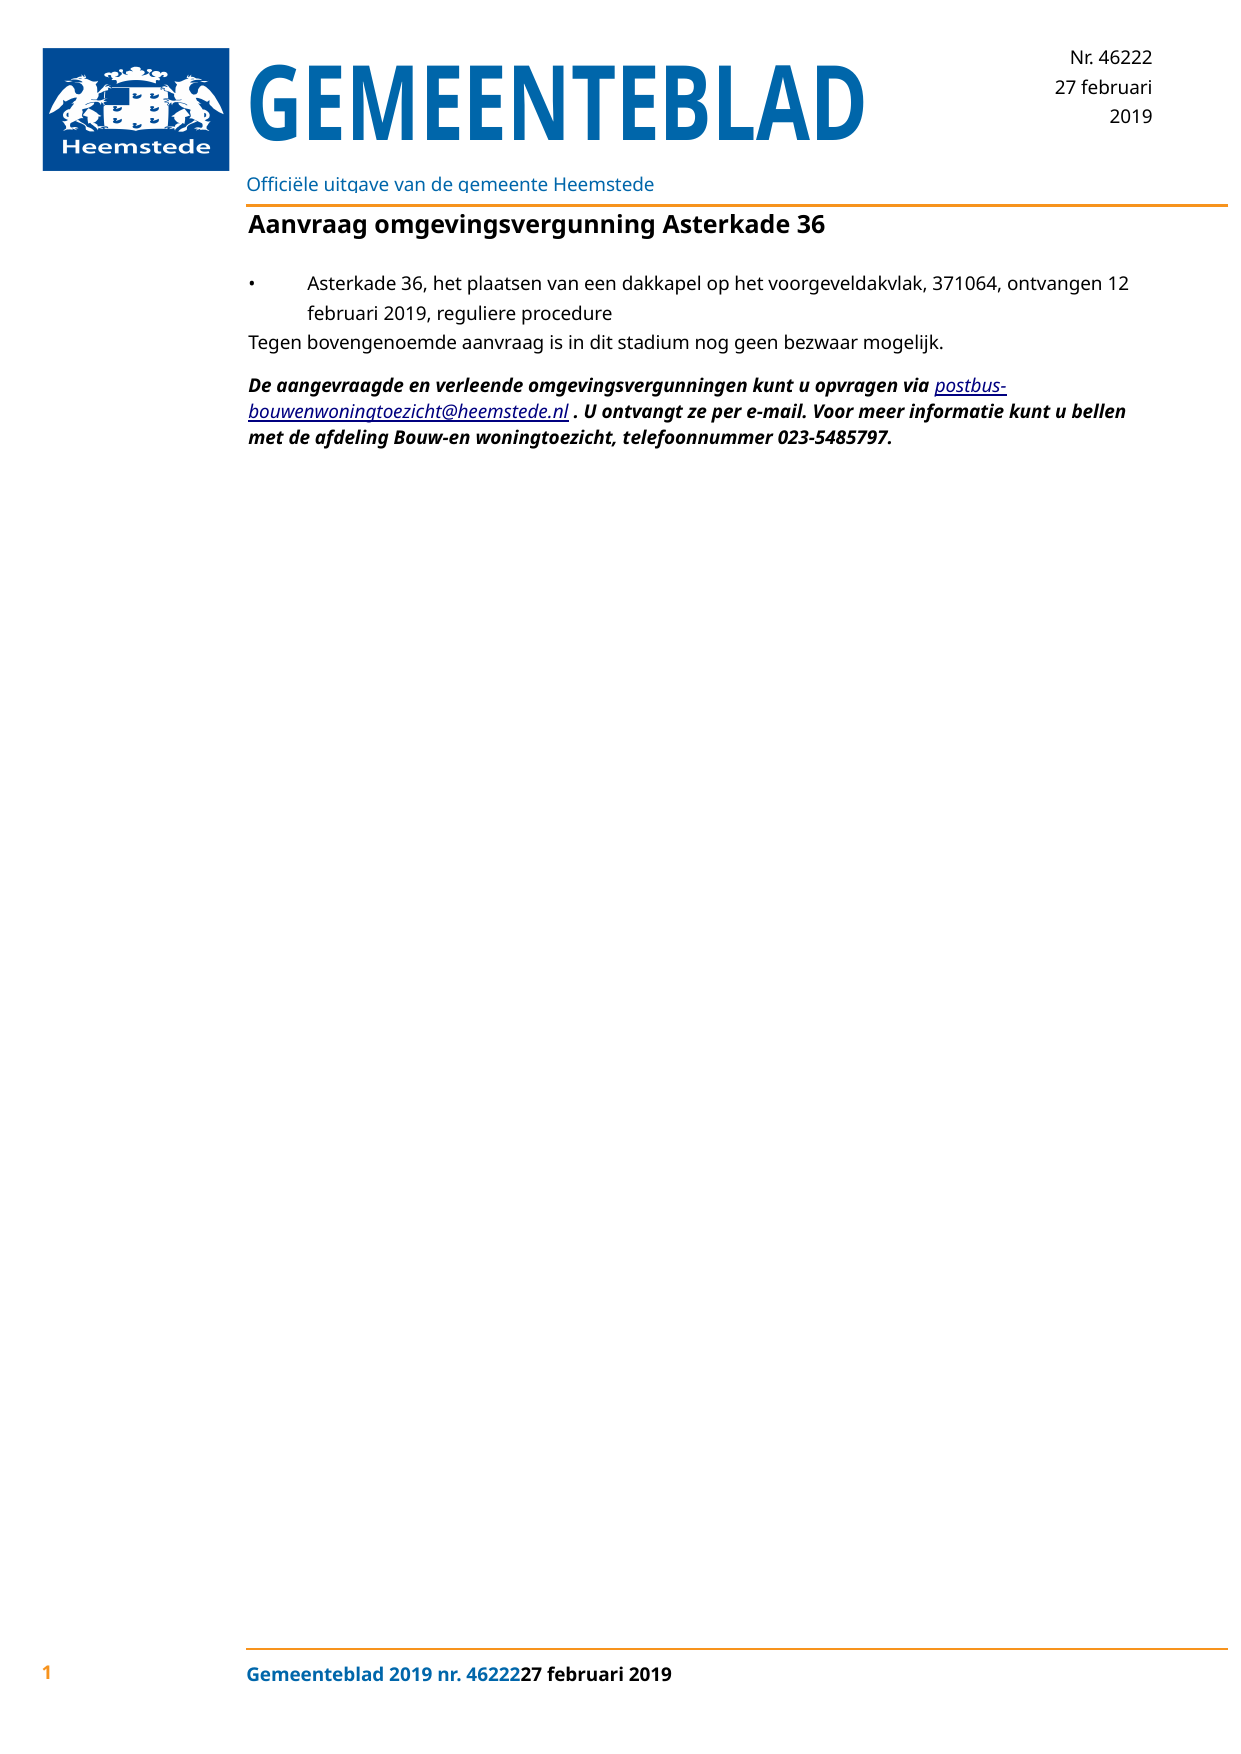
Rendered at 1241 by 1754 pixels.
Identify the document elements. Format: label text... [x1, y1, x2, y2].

text Tegen bovengenoemde aanvraag is in dit stadium nog geen bezwaar mogelijk. [248, 329, 1152, 355]
list Asterkade 36, het plaatsen van een dakkapel op het voorgeveldakvlak, 371064, ontvangen 12 februari 2019, reguliere procedure [248, 270, 1152, 326]
picture [41, 47, 231, 172]
text De aangevraagde en verleende omgevingsvergunningen kunt u opvragen via postbus-bouwenwoningtoezicht@heemstede.nl . U ontvangt ze per e-mail. Voor meer informatie kunt u bellen met de afdeling Bouw-en woningtoezicht, telefoonnummer 023-5485797. [248, 373, 1152, 450]
text Aanvraag omgevingsvergunning Asterkade 36 [248, 207, 1152, 241]
